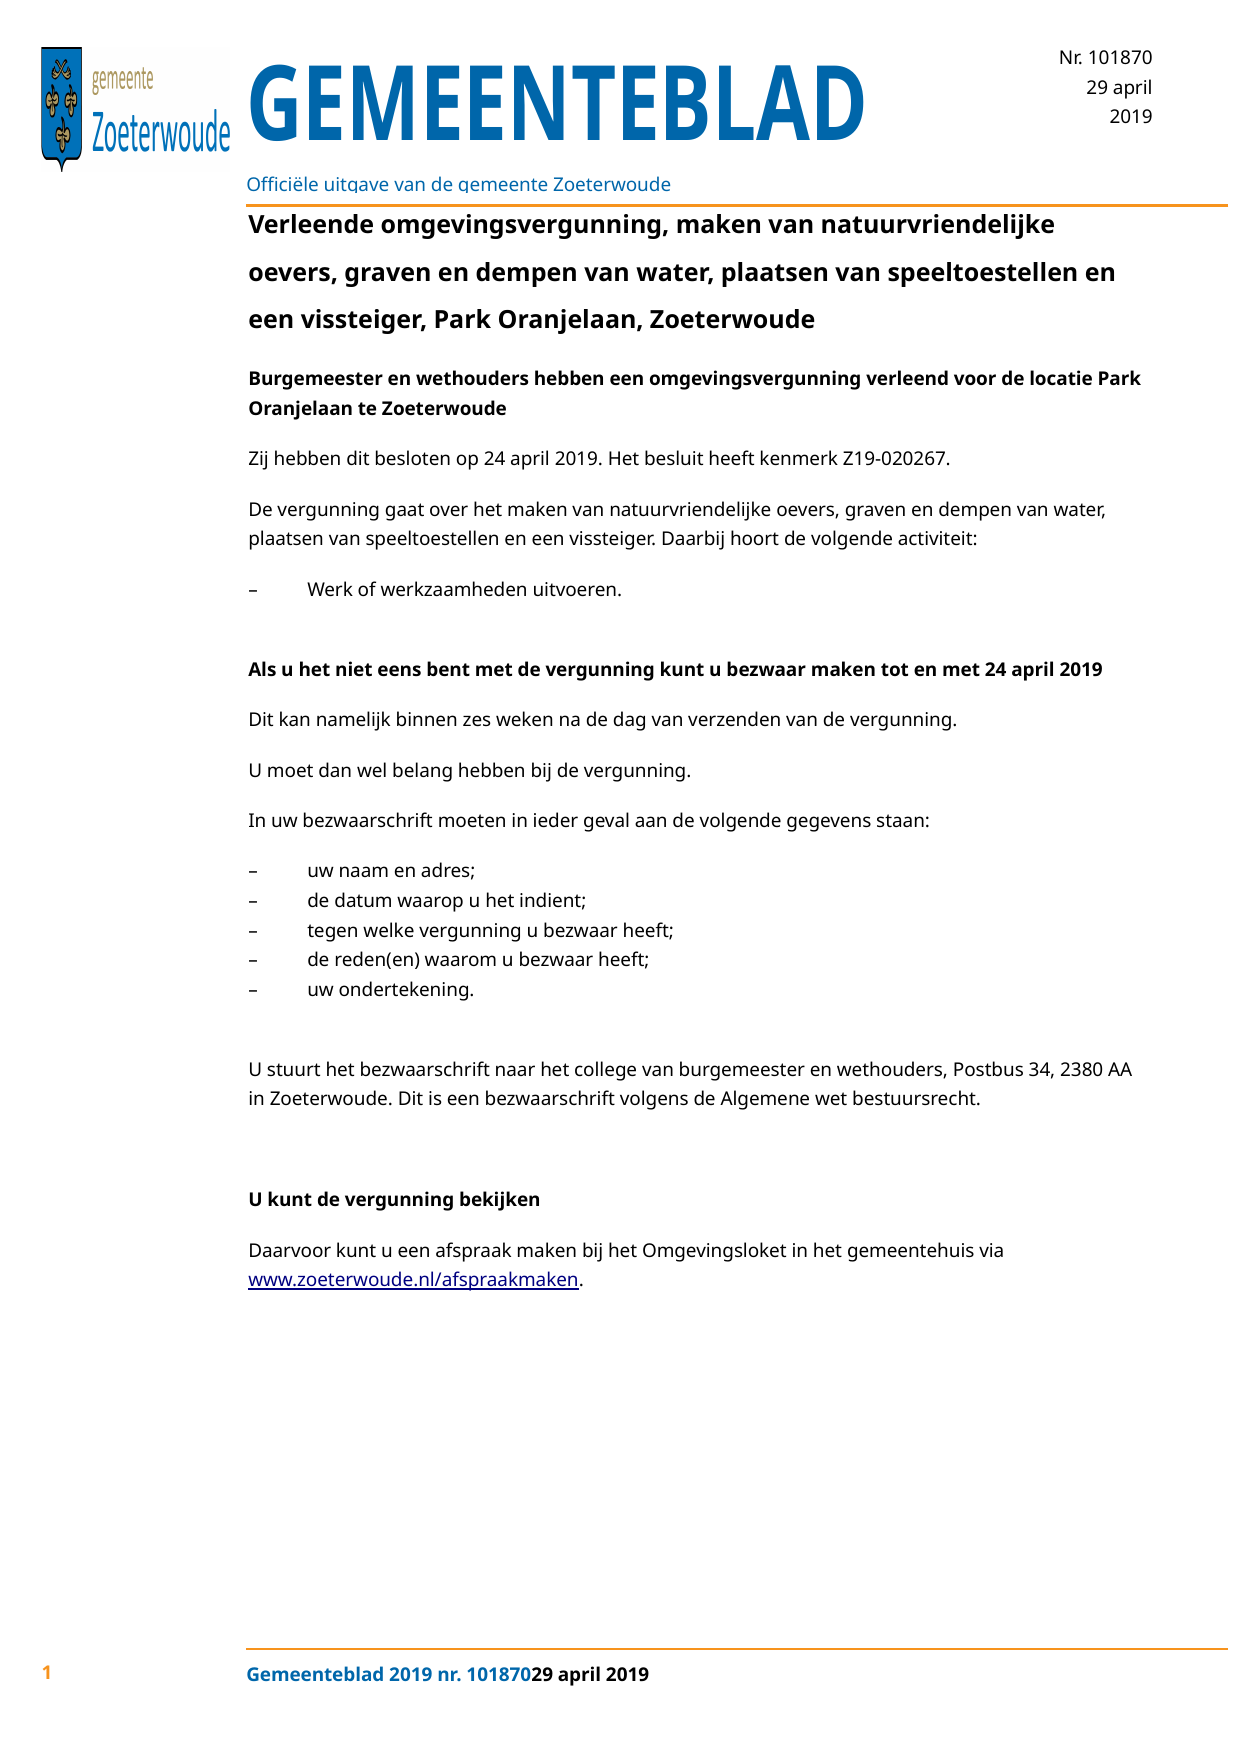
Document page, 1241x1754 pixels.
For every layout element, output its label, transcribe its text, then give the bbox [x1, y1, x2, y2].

list tegen welke vergunning u bezwaar heeft; [248, 917, 1152, 942]
text Zij hebben dit besloten op 24 april 2019. Het besluit heeft kenmerk Z19-020267. [248, 446, 1152, 471]
list de reden(en) waarom u bezwaar heeft; [248, 946, 1152, 972]
list uw ondertekening. [248, 976, 1152, 1002]
text Daarvoor kunt u een afspraak maken bij het Omgevingsloket in het gemeentehuis via www.zoeterwoude.nl/afspraakmaken. [248, 1237, 1152, 1292]
text Verleende omgevingsvergunning, maken van natuurvriendelijke oevers, graven en dempen van water, plaatsen van speeltoestellen en een vissteiger, Park Oranjelaan, Zoeterwoude [248, 207, 1152, 336]
text Burgemeester en wethouders hebben een omgevingsvergunning verleend voor de locatie Park Oranjelaan te Zoeterwoude [248, 366, 1152, 421]
list Werk of werkzaamheden uitvoeren. [248, 576, 1152, 602]
text U stuurt het bezwaarschrift naar het college van burgemeester en wethouders, Postbus 34, 2380 AA in Zoeterwoude. Dit is een bezwaarschrift volgens de Algemene wet bestuursrecht. [248, 1056, 1152, 1111]
text In uw bezwaarschrift moeten in ieder geval aan de volgende gegevens staan: [248, 807, 1152, 833]
text U moet dan wel belang hebben bij de vergunning. [248, 757, 1152, 782]
text Als u het niet eens bent met de vergunning kunt u bezwaar maken tot en met 24 april 2019 [248, 656, 1152, 682]
text U kunt de vergunning bekijken [248, 1186, 1152, 1212]
list de datum waarop u het indient; [248, 887, 1152, 913]
picture [41, 47, 231, 172]
text De vergunning gaat over het maken van natuurvriendelijke oevers, graven en dempen van water, plaatsen van speeltoestellen en een vissteiger. Daarbij hoort de volgende activiteit: [248, 496, 1152, 551]
text Dit kan namelijk binnen zes weken na de dag van verzenden van de vergunning. [248, 706, 1152, 732]
list uw naam en adres; [248, 858, 1152, 883]
